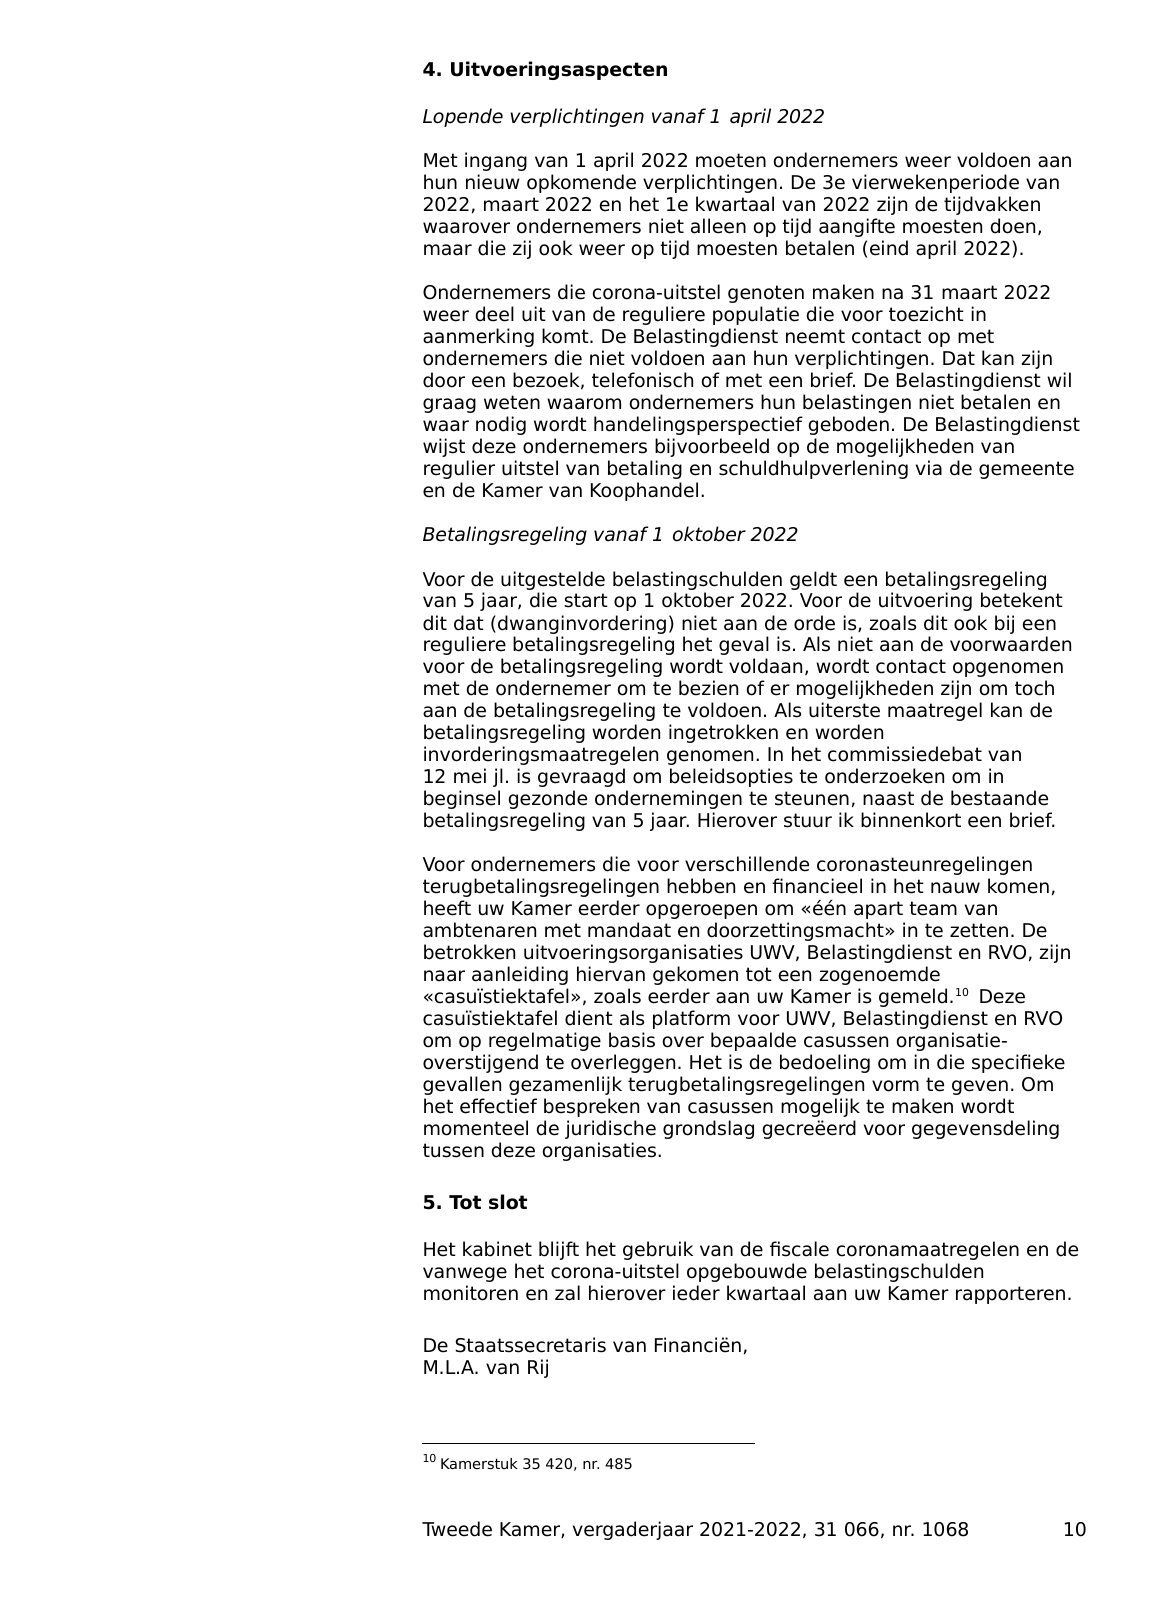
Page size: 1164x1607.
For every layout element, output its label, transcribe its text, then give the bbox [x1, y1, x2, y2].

subtitle 4. Uitvoeringsaspecten [422, 59, 1087, 81]
text De Staatssecretaris van Financiën, M.L.A. van Rij [422, 1335, 1087, 1379]
text Ondernemers die corona-uitstel genoten maken na 31 maart 2022 weer deel uit van de reguliere populatie die voor toezicht in aanmerking komt. De Belastingdienst neemt contact op met ondernemers die niet voldoen aan hun verplichtingen. Dat kan zijn door een bezoek, telefonisch of met een brief. De Belastingdienst wil graag weten waarom ondernemers hun belastingen niet betalen en waar nodig wordt handelingsperspectief geboden. De Belastingdienst wijst deze ondernemers bijvoorbeeld op de mogelijkheden van regulier uitstel van betaling en schuldhulpverlening via de gemeente en de Kamer van Koophandel. [422, 282, 1087, 502]
text Kamerstuk 35 420, nr. 485 [422, 1452, 1087, 1474]
text Voor ondernemers die voor verschillende coronasteunregelingen terugbetalingsregelingen hebben en financieel in het nauw komen, heeft uw Kamer eerder opgeroepen om «één apart team van ambtenaren met mandaat en doorzettingsmacht» in te zetten. De betrokken uitvoeringsorganisaties UWV, Belastingdienst en RVO, zijn naar aanleiding hiervan gekomen tot een zogenoemde «casuïstiektafel», zoals eerder aan uw Kamer is gemeld. Deze casuïstiektafel dient als platform voor UWV, Belastingdienst en RVO om op regelmatige basis over bepaalde casussen organisatie-overstijgend te overleggen. Het is de bedoeling om in die specifieke gevallen gezamenlijk terugbetalingsregelingen vorm te geven. Om het effectief bespreken van casussen mogelijk te maken wordt momenteel de juridische grondslag gecreëerd voor gegevensdeling tussen deze organisaties. [422, 854, 1087, 1162]
text Voor de uitgestelde belastingschulden geldt een betalingsregeling van 5 jaar, die start op 1 oktober 2022. Voor de uitvoering betekent dit dat (dwanginvordering) niet aan de orde is, zoals dit ook bij een reguliere betalingsregeling het geval is. Als niet aan de voorwaarden voor de betalingsregeling wordt voldaan, wordt contact opgenomen met de ondernemer om te bezien of er mogelijkheden zijn om toch aan de betalingsregeling te voldoen. Als uiterste maatregel kan de betalingsregeling worden ingetrokken en worden invorderingsmaatregelen genomen. In het commissiedebat van 12 mei jl. is gevraagd om beleidsopties te onderzoeken om in beginsel gezonde ondernemingen te steunen, naast de bestaande betalingsregeling van 5 jaar. Hierover stuur ik binnenkort een brief. [422, 568, 1087, 832]
text Het kabinet blijft het gebruik van de fiscale coronamaatregelen en de vanwege het corona-uitstel opgebouwde belastingschulden monitoren en zal hierover ieder kwartaal aan uw Kamer rapporteren. [422, 1239, 1087, 1305]
subtitle Lopende verplichtingen vanaf 1 april 2022 [422, 106, 1087, 128]
text Met ingang van 1 april 2022 moeten ondernemers weer voldoen aan hun nieuw opkomende verplichtingen. De 3e vierwekenperiode van 2022, maart 2022 en het 1e kwartaal van 2022 zijn de tijdvakken waarover ondernemers niet alleen op tijd aangifte moesten doen, maar die zij ook weer op tijd moesten betalen (eind april 2022). [422, 150, 1087, 260]
subtitle 5. Tot slot [422, 1192, 1087, 1214]
subtitle Betalingsregeling vanaf 1 oktober 2022 [422, 524, 1087, 546]
